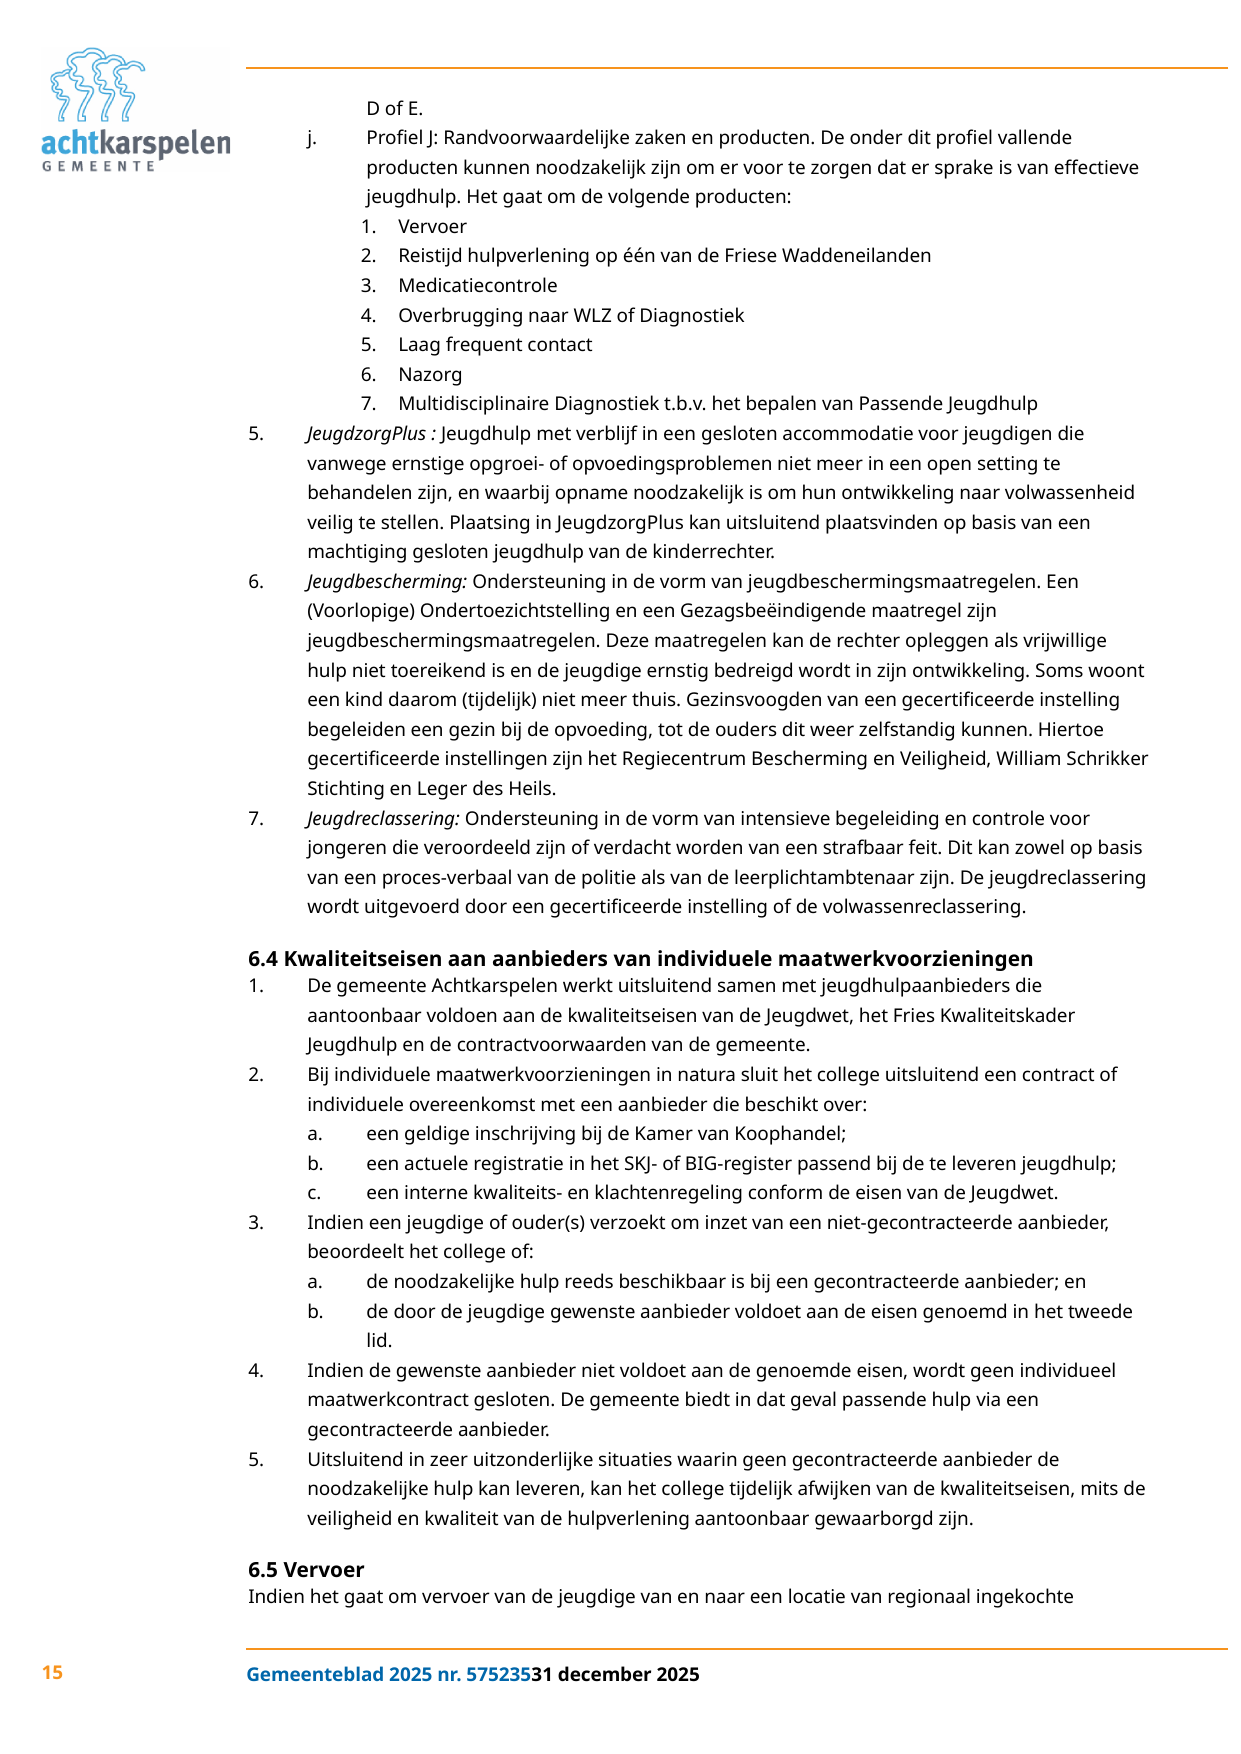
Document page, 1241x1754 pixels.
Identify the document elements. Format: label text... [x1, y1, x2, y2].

list Medicatiecontrole [361, 272, 1152, 298]
list Multidisciplinaire Diagnostiek t.b.v. het bepalen van Passende Jeugdhulp [361, 391, 1152, 416]
text Indien het gaat om vervoer van de jeugdige van en naar een locatie van regionaal ingekochte [248, 1584, 1152, 1609]
list Bij individuele maatwerkvoorzieningen in natura sluit het college uitsluitend een contract of individuele overeenkomst met een aanbieder die beschikt over: [248, 1061, 1152, 1116]
list de door de jeugdige gewenste aanbieder voldoet aan de eisen genoemd in het tweede lid. [307, 1298, 1152, 1353]
list een actuele registratie in het SKJ- of BIG-register passend bij de te leveren jeugdhulp; [307, 1150, 1152, 1176]
list Jeugdbescherming: Ondersteuning in de vorm van jeugdbeschermingsmaatregelen. Een (Voorlopige) Ondertoezichtstelling en een Gezagsbeëindigende maatregel zijn jeugdbeschermingsmaatregelen. Deze maatregelen kan de rechter opleggen als vrijwillige hulp niet toereikend is en de jeugdige ernstig bedreigd wordt in zijn ontwikkeling. Soms woont een kind daarom (tijdelijk) niet meer thuis. Gezinsvoogden van een gecertificeerde instelling begeleiden een gezin bij de opvoeding, tot de ouders dit weer zelfstandig kunnen. Hiertoe gecertificeerde instellingen zijn het Regiecentrum Bescherming en Veiligheid, William Schrikker Stichting en Leger des Heils. [248, 568, 1152, 801]
list Reistijd hulpverlening op één van de Friese Waddeneilanden [361, 243, 1152, 268]
list Jeugdreclassering: Ondersteuning in de vorm van intensieve begeleiding en controle voor jongeren die veroordeeld zijn of verdacht worden van een strafbaar feit. Dit kan zowel op basis van een proces-verbaal van de politie als van de leerplichtambtenaar zijn. De jeugdreclassering wordt uitgevoerd door een gecertificeerde instelling of de volwassenreclassering. [248, 805, 1152, 919]
list JeugdzorgPlus : Jeugdhulp met verblijf in een gesloten accommodatie voor jeugdigen die vanwege ernstige opgroei- of opvoedingsproblemen niet meer in een open setting te behandelen zijn, en waarbij opname noodzakelijk is om hun ontwikkeling naar volwassenheid veilig te stellen. Plaatsing in JeugdzorgPlus kan uitsluitend plaatsvinden op basis van een machtiging gesloten jeugdhulp van de kinderrechter. [248, 420, 1152, 564]
list Indien de gewenste aanbieder niet voldoet aan de genoemde eisen, wordt geen individueel maatwerkcontract gesloten. De gemeente biedt in dat geval passende hulp via een gecontracteerde aanbieder. [248, 1357, 1152, 1442]
list een interne kwaliteits- en klachtenregeling conform de eisen van de Jeugdwet. [307, 1179, 1152, 1205]
list Profiel J: Randvoorwaardelijke zaken en producten. De onder dit profiel vallende producten kunnen noodzakelijk zijn om er voor te zorgen dat er sprake is van effectieve jeugdhulp. Het gaat om de volgende producten: [307, 124, 1152, 209]
list Uitsluitend in zeer uitzonderlijke situaties waarin geen gecontracteerde aanbieder de noodzakelijke hulp kan leveren, kan het college tijdelijk afwijken van de kwaliteitseisen, mits de veiligheid en kwaliteit van de hulpverlening aantoonbaar gewaarborgd zijn. [248, 1446, 1152, 1531]
list Nazorg [361, 361, 1152, 387]
list Vervoer [361, 213, 1152, 239]
text 6.5 Vervoer [248, 1555, 1152, 1584]
list Overbrugging naar WLZ of Diagnostiek [361, 302, 1152, 328]
picture [41, 47, 231, 172]
list Indien een jeugdige of ouder(s) verzoekt om inzet van een niet-gecontracteerde aanbieder, beoordeelt het college of: [248, 1209, 1152, 1264]
text 6.4 Kwaliteitseisen aan aanbieders van individuele maatwerkvoorzieningen [248, 944, 1152, 972]
list een geldige inschrijving bij de Kamer van Koophandel; [307, 1120, 1152, 1146]
list D of E. [307, 95, 1152, 121]
list de noodzakelijke hulp reeds beschikbaar is bij een gecontracteerde aanbieder; en [307, 1268, 1152, 1294]
list Laag frequent contact [361, 331, 1152, 357]
list De gemeente Achtkarspelen werkt uitsluitend samen met jeugdhulpaanbieders die aantoonbaar voldoen aan de kwaliteitseisen van de Jeugdwet, het Fries Kwaliteitskader Jeugdhulp en de contractvoorwaarden van de gemeente. [248, 972, 1152, 1057]
